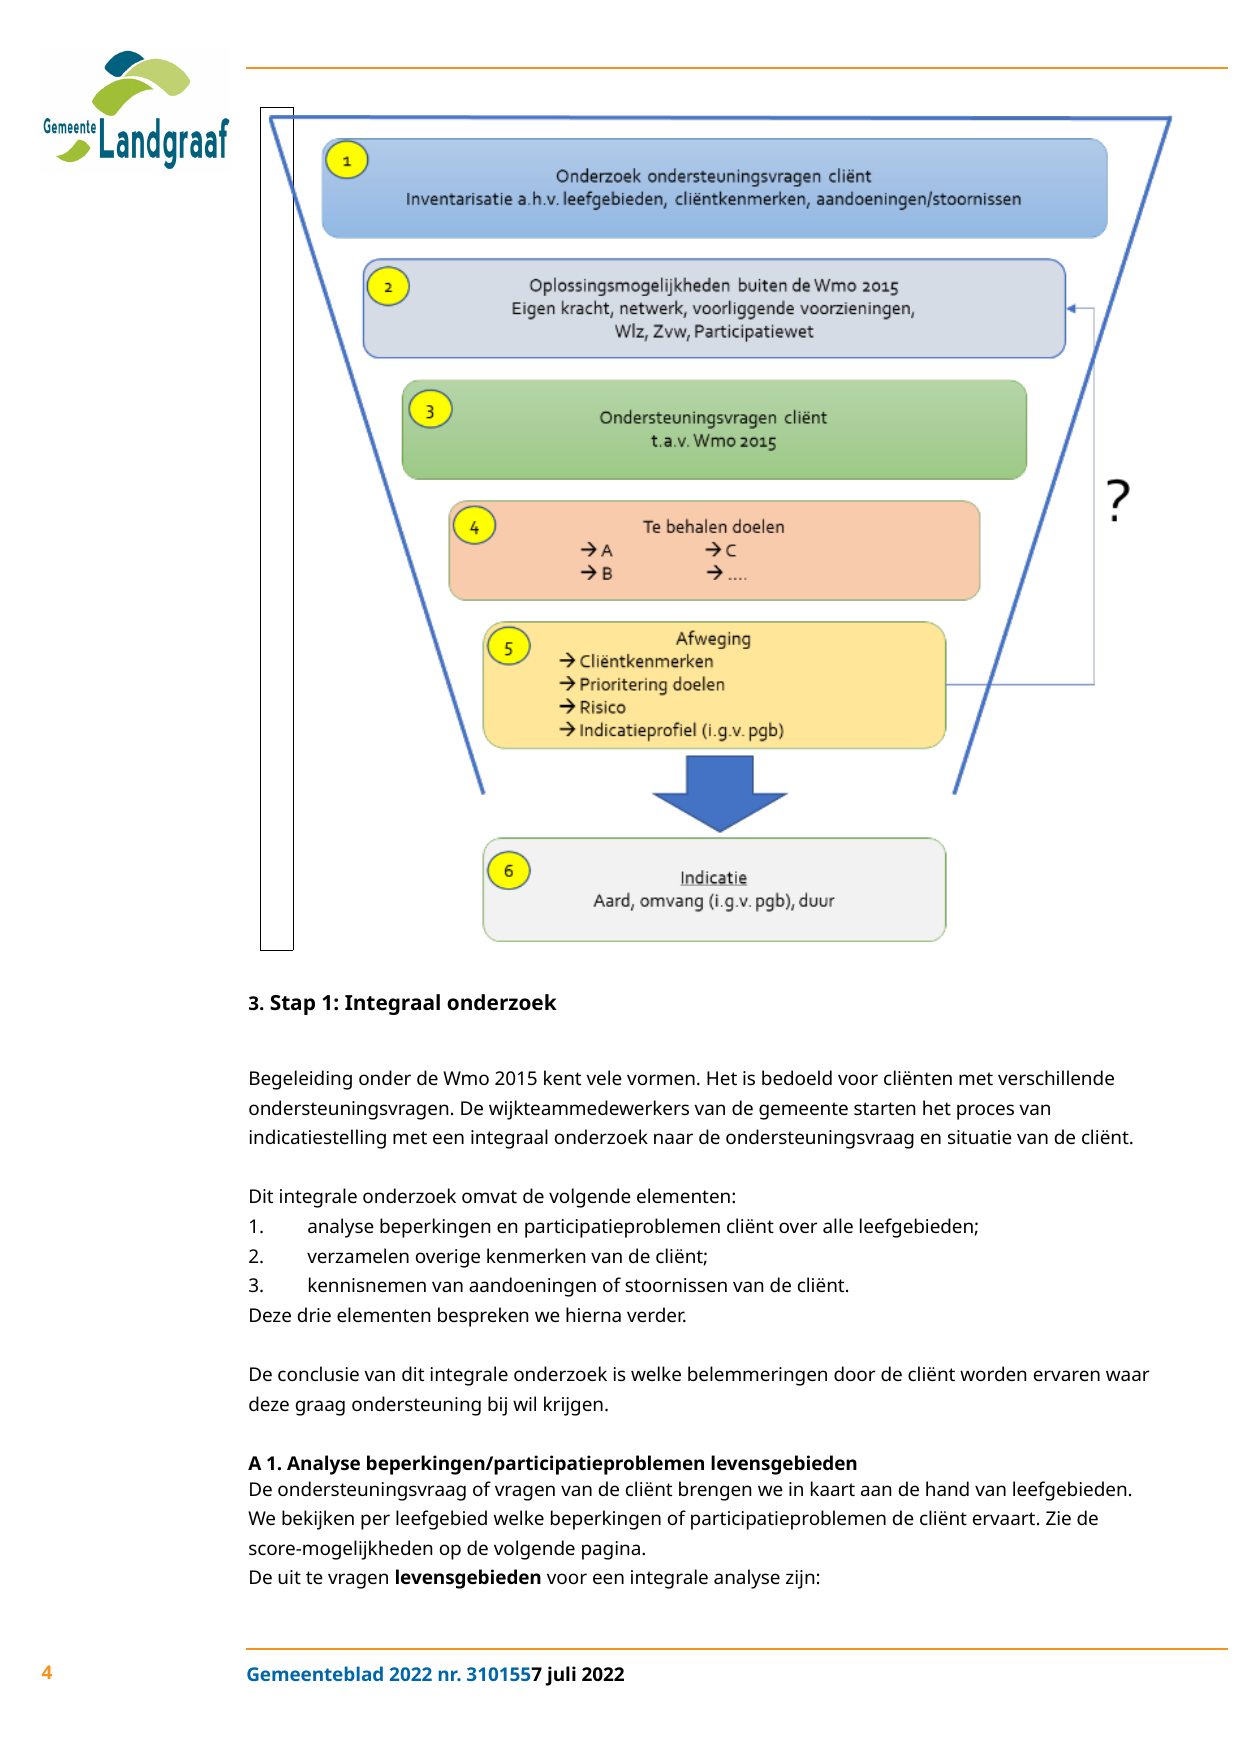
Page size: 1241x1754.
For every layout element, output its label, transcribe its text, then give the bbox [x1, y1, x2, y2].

text Dit integrale onderzoek omvat de volgende elementen: [248, 1184, 1152, 1209]
text De conclusie van dit integrale onderzoek is welke belemmeringen door de cliënt worden ervaren waar deze graag ondersteuning bij wil krijgen. [248, 1361, 1152, 1417]
text Deze drie elementen bespreken we hierna verder. [248, 1302, 1152, 1328]
text De ondersteuningsvraag of vragen van de cliënt brengen we in kaart aan de hand van leefgebieden. We bekijken per leefgebied welke beperkingen of participatieproblemen de cliënt ervaart. Zie de score-mogelijkheden op de volgende pagina. [248, 1476, 1152, 1561]
picture [268, 115, 1173, 942]
list verzamelen overige kenmerken van de cliënt; [248, 1243, 1152, 1269]
text A 1. Analyse beperkingen/participatieproblemen levensgebieden [248, 1450, 1152, 1476]
list kennisnemen van aandoeningen of stoornissen van de cliënt. [248, 1272, 1152, 1298]
text 3. Stap 1: Integraal onderzoek [248, 988, 1152, 1016]
list analyse beperkingen en participatieproblemen cliënt over alle leefgebieden; [248, 1213, 1152, 1239]
text De uit te vragen levensgebieden voor een integrale analyse zijn: [248, 1564, 1152, 1590]
text Begeleiding onder de Wmo 2015 kent vele vormen. Het is bedoeld voor cliënten met verschillende ondersteuningsvragen. De wijkteammedewerkers van de gemeente starten het proces van indicatiestelling met een integraal onderzoek naar de ondersteuningsvraag en situatie van de cliënt. [248, 1065, 1152, 1150]
picture [41, 47, 231, 172]
